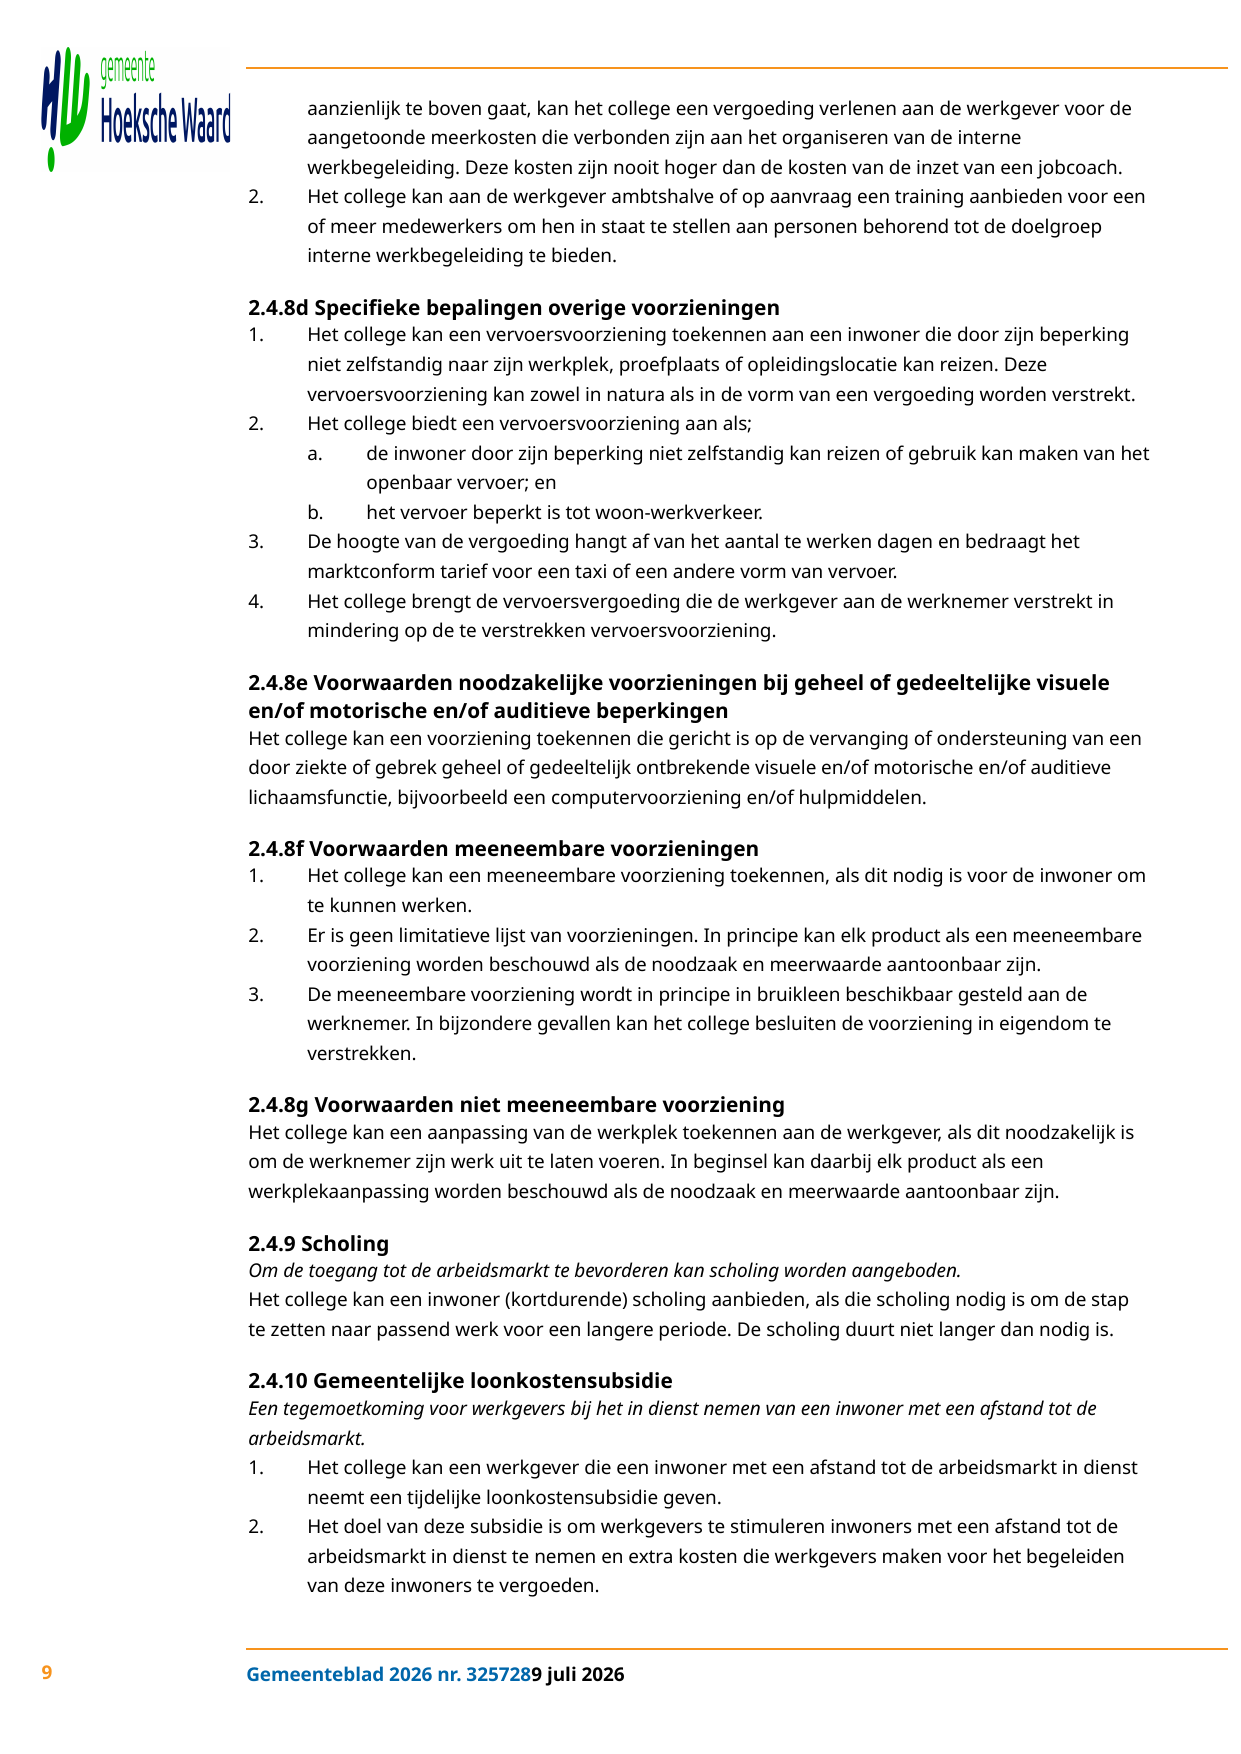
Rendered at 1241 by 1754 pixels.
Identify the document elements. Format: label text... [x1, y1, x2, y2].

text 2.4.8e Voorwaarden noodzakelijke voorzieningen bij geheel of gedeeltelijke visuele en/of motorische en/of auditieve beperkingen [248, 668, 1152, 725]
text 2.4.9 Scholing [248, 1229, 1152, 1257]
list Het doel van deze subsidie is om werkgevers te stimuleren inwoners met een afstand tot de arbeidsmarkt in dienst te nemen en extra kosten die werkgevers maken voor het begeleiden van deze inwoners te vergoeden. [248, 1513, 1152, 1598]
list de inwoner door zijn beperking niet zelfstandig kan reizen of gebruik kan maken van het openbaar vervoer; en [307, 440, 1152, 495]
list Het college kan een vervoersvoorziening toekennen aan een inwoner die door zijn beperking niet zelfstandig naar zijn werkplek, proefplaats of opleidingslocatie kan reizen. Deze vervoersvoorziening kan zowel in natura als in de vorm van een vergoeding worden verstrekt. [248, 322, 1152, 406]
text 2.4.8d Specifieke bepalingen overige voorzieningen [248, 293, 1152, 322]
text Een tegemoetkoming voor werkgevers bij het in dienst nemen van een inwoner met een afstand tot de arbeidsmarkt. [248, 1395, 1152, 1450]
list Het college biedt een vervoersvoorziening aan als; [248, 410, 1152, 436]
list Het college kan aan de werkgever ambtshalve of op aanvraag een training aanbieden voor een of meer medewerkers om hen in staat te stellen aan personen behorend tot de doelgroep interne werkbegeleiding te bieden. [248, 183, 1152, 268]
list Het college kan een werkgever die een inwoner met een afstand tot de arbeidsmarkt in dienst neemt een tijdelijke loonkostensubsidie geven. [248, 1454, 1152, 1509]
text 2.4.8f Voorwaarden meeneembare voorzieningen [248, 834, 1152, 863]
list De meeneembare voorziening wordt in principe in bruikleen beschikbaar gesteld aan de werknemer. In bijzondere gevallen kan het college besluiten de voorziening in eigendom te verstrekken. [248, 981, 1152, 1066]
list het vervoer beperkt is tot woon-werkverkeer. [307, 499, 1152, 525]
list Het college brengt de vervoersvergoeding die de werkgever aan de werknemer verstrekt in mindering op de te verstrekken vervoersvoorziening. [248, 588, 1152, 643]
text Het college kan een voorziening toekennen die gericht is op de vervanging of ondersteuning van een door ziekte of gebrek geheel of gedeeltelijk ontbrekende visuele en/of motorische en/of auditieve lichaamsfunctie, bijvoorbeeld een computervoorziening en/of hulpmiddelen. [248, 725, 1152, 809]
text 2.4.8g Voorwaarden niet meeneembare voorziening [248, 1091, 1152, 1119]
picture [41, 47, 231, 172]
list aanzienlijk te boven gaat, kan het college een vergoeding verlenen aan de werkgever voor de aangetoonde meerkosten die verbonden zijn aan het organiseren van de interne werkbegeleiding. Deze kosten zijn nooit hoger dan de kosten van de inzet van een jobcoach. [248, 95, 1152, 180]
text Om de toegang tot de arbeidsmarkt te bevorderen kan scholing worden aangeboden. [248, 1257, 1152, 1283]
list De hoogte van de vergoeding hangt af van het aantal te werken dagen en bedraagt het marktconform tarief voor een taxi of een andere vorm van vervoer. [248, 529, 1152, 584]
text Het college kan een inwoner (kortdurende) scholing aanbieden, als die scholing nodig is om de stap te zetten naar passend werk voor een langere periode. De scholing duurt niet langer dan nodig is. [248, 1287, 1152, 1342]
list Er is geen limitatieve lijst van voorzieningen. In principe kan elk product als een meeneembare voorziening worden beschouwd als de noodzaak en meerwaarde aantoonbaar zijn. [248, 922, 1152, 977]
text Het college kan een aanpassing van de werkplek toekennen aan de werkgever, als dit noodzakelijk is om de werknemer zijn werk uit te laten voeren. In beginsel kan daarbij elk product als een werkplekaanpassing worden beschouwd als de noodzaak en meerwaarde aantoonbaar zijn. [248, 1119, 1152, 1204]
list Het college kan een meeneembare voorziening toekennen, als dit nodig is voor de inwoner om te kunnen werken. [248, 863, 1152, 918]
text 2.4.10 Gemeentelijke loonkostensubsidie [248, 1367, 1152, 1395]
